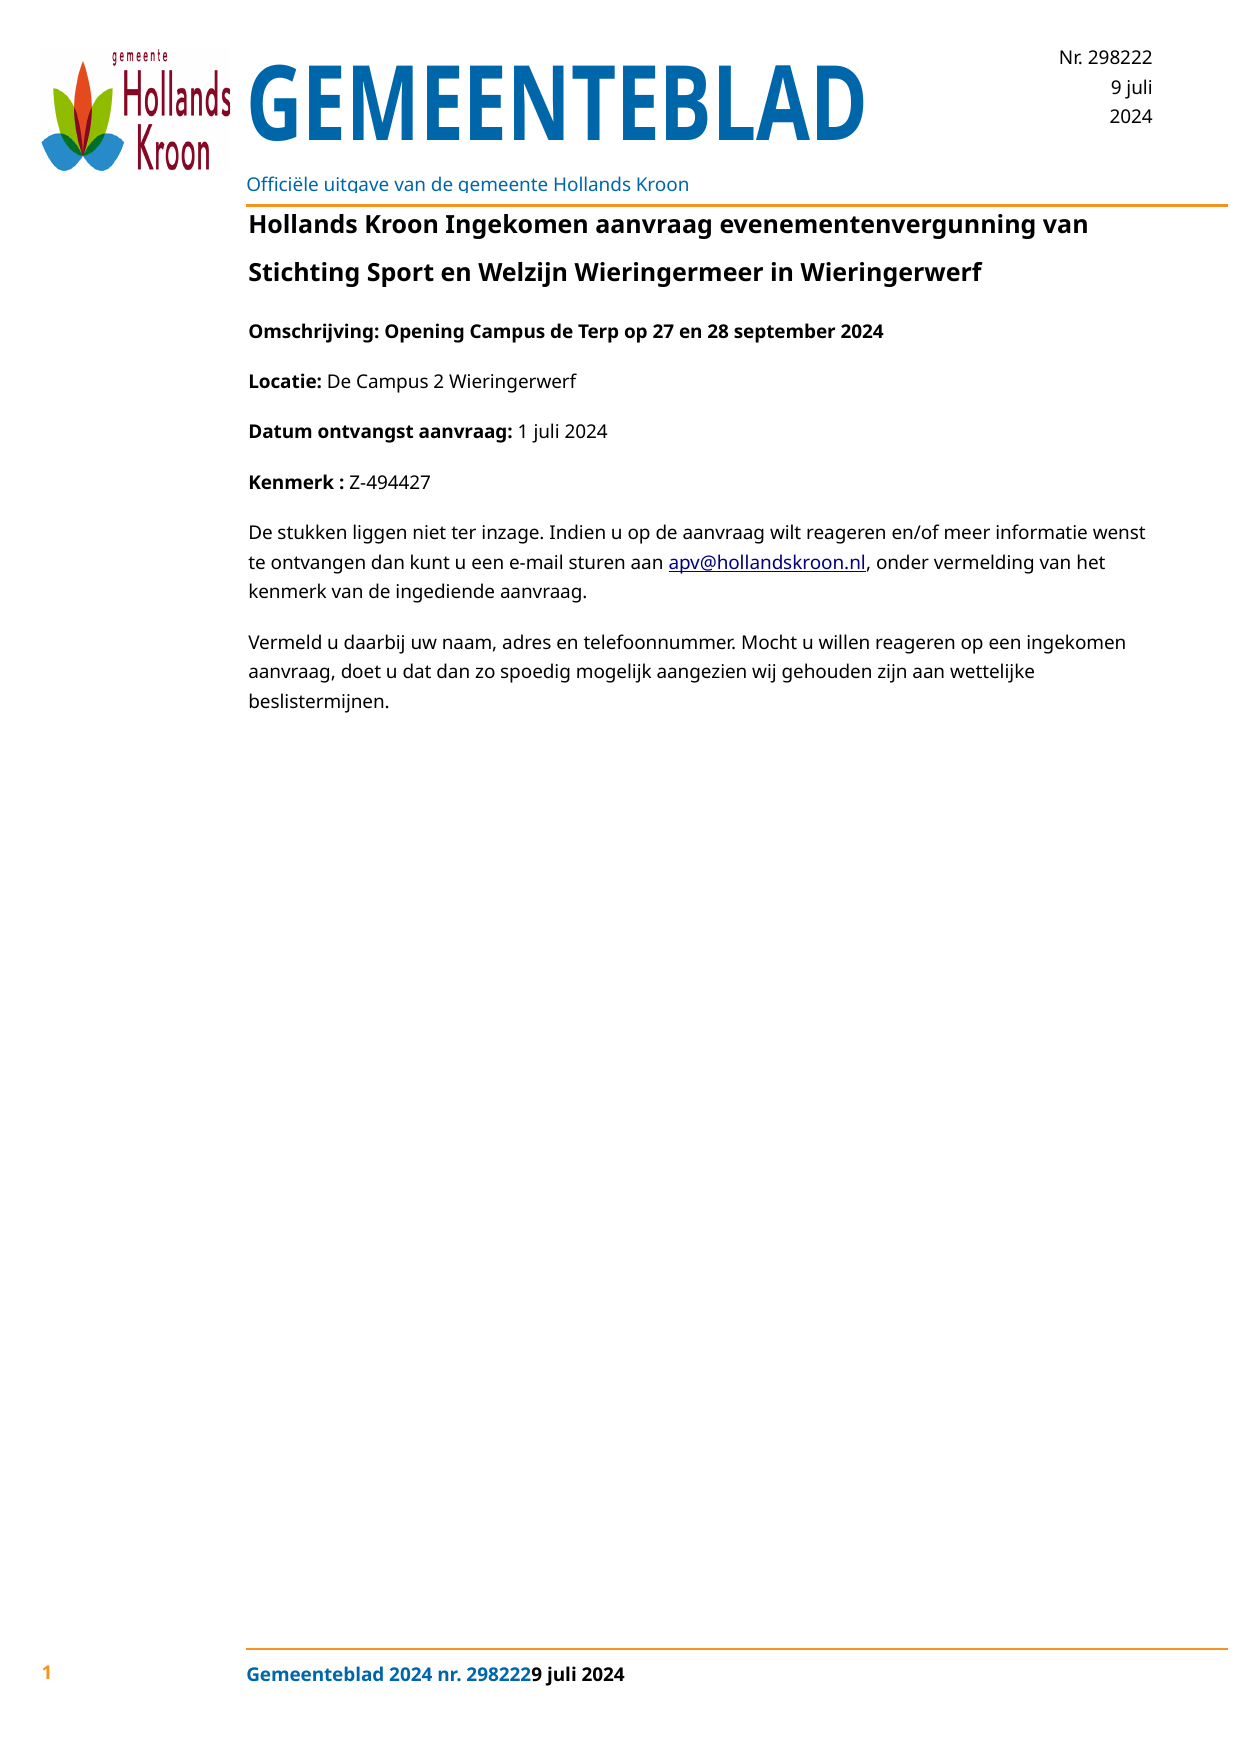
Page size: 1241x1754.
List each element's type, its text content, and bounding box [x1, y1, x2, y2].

text Datum ontvangst aanvraag: 1 juli 2024 [248, 419, 1152, 444]
text Omschrijving: Opening Campus de Terp op 27 en 28 september 2024 [248, 318, 1152, 344]
text Hollands Kroon Ingekomen aanvraag evenementenvergunning van Stichting Sport en Welzijn Wieringermeer in Wieringerwerf [248, 207, 1152, 288]
text De stukken liggen niet ter inzage. Indien u op de aanvraag wilt reageren en/of meer informatie wenst te ontvangen dan kunt u een e-mail sturen aan apv@hollandskroon.nl, onder vermelding van het kenmerk van de ingediende aanvraag. [248, 519, 1152, 604]
picture [41, 47, 231, 172]
text Kenmerk : Z-494427 [248, 469, 1152, 495]
text Locatie: De Campus 2 Wieringerwerf [248, 368, 1152, 394]
text Vermeld u daarbij uw naam, adres en telefoonnummer. Mocht u willen reageren op een ingekomen aanvraag, doet u dat dan zo spoedig mogelijk aangezien wij gehouden zijn aan wettelijke beslistermijnen. [248, 629, 1152, 714]
